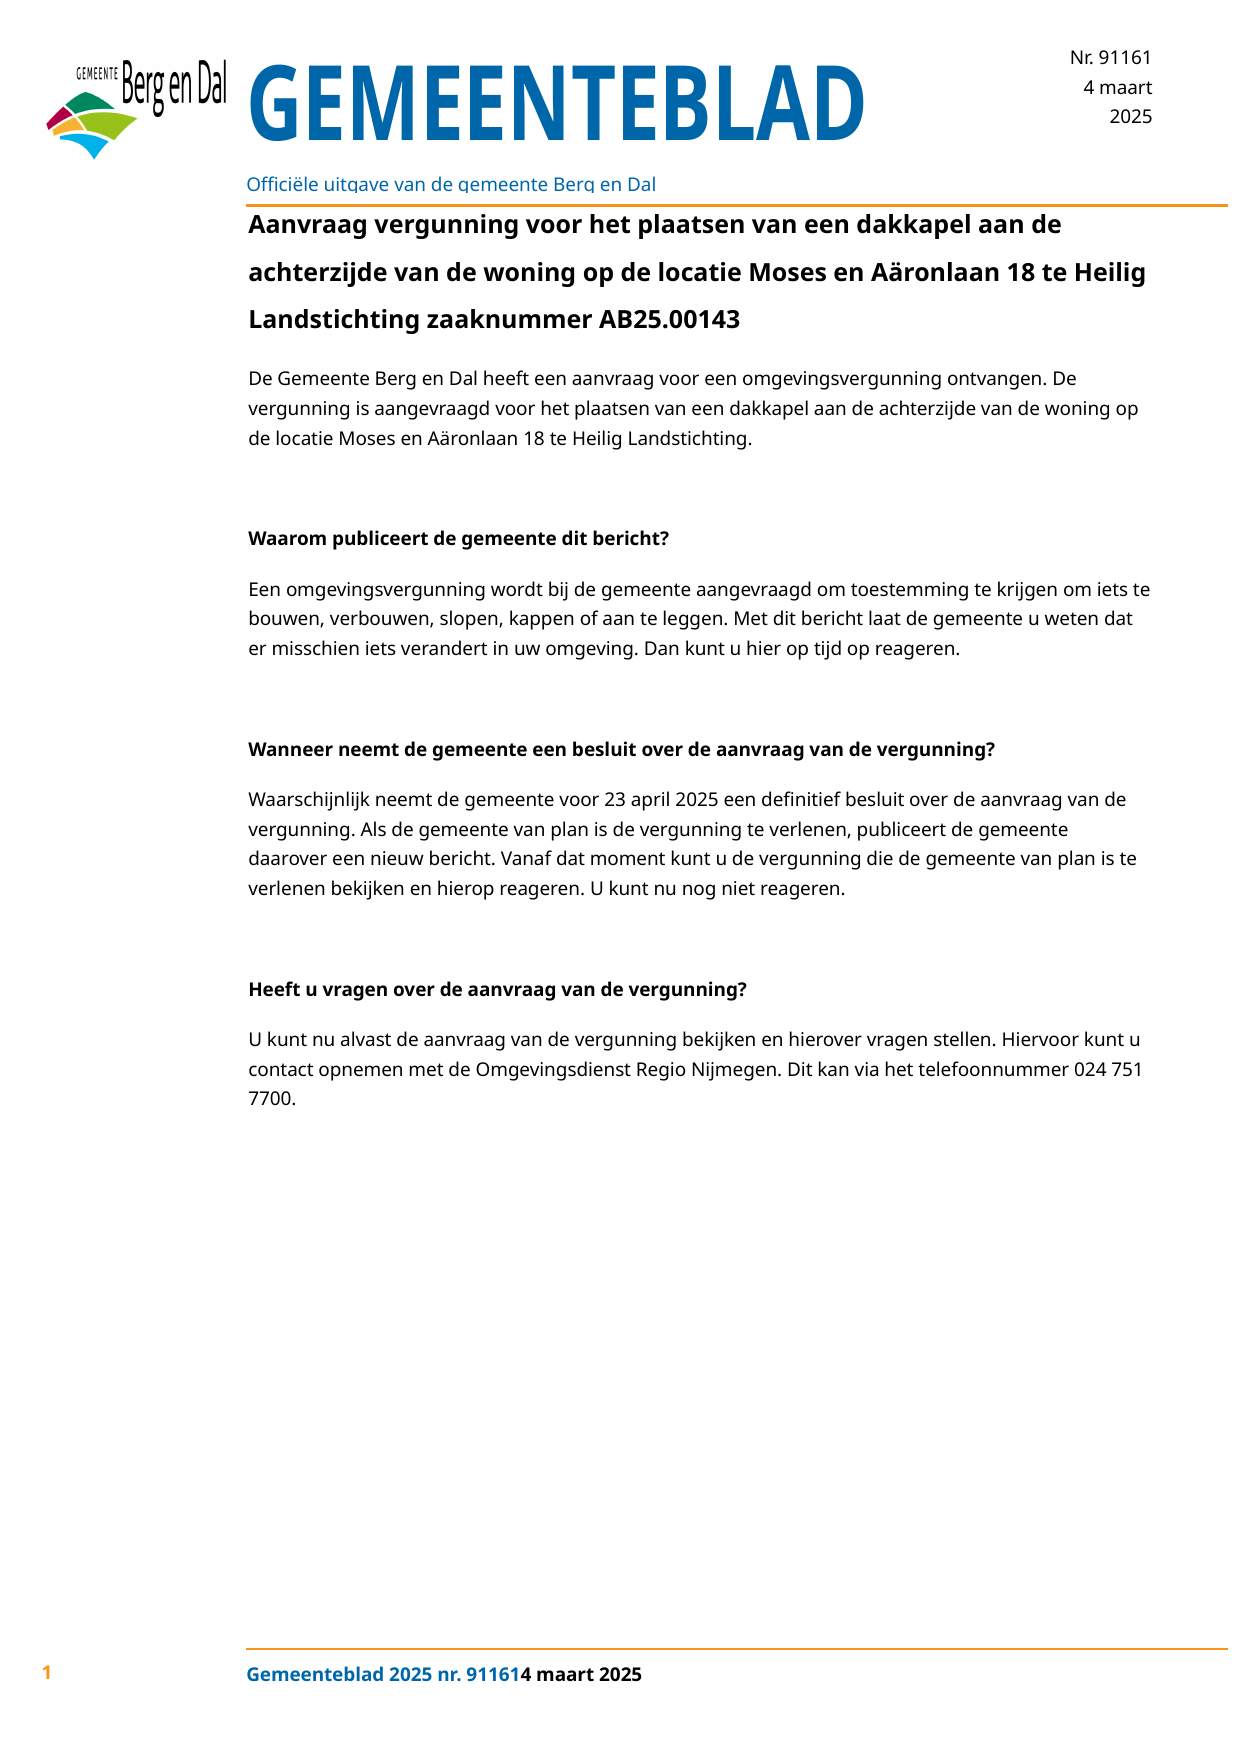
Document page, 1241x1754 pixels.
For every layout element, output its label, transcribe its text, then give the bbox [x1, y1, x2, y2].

text Een omgevingsvergunning wordt bij de gemeente aangevraagd om toestemming te krijgen om iets te bouwen, verbouwen, slopen, kappen of aan te leggen. Met dit bericht laat de gemeente u weten dat er misschien iets verandert in uw omgeving. Dan kunt u hier op tijd op reageren. [248, 576, 1152, 661]
text De Gemeente Berg en Dal heeft een aanvraag voor een omgevingsvergunning ontvangen. De vergunning is aangevraagd voor het plaatsen van een dakkapel aan de achterzijde van de woning op de locatie Moses en Aäronlaan 18 te Heilig Landstichting. [248, 366, 1152, 450]
picture [41, 47, 231, 172]
text U kunt nu alvast de aanvraag van de vergunning bekijken en hierover vragen stellen. Hiervoor kunt u contact opnemen met de Omgevingsdienst Regio Nijmegen. Dit kan via het telefoonnummer 024 751 7700. [248, 1026, 1152, 1111]
text Waarschijnlijk neemt de gemeente voor 23 april 2025 een definitief besluit over de aanvraag van de vergunning. Als de gemeente van plan is de vergunning te verlenen, publiceert de gemeente daarover een nieuw bericht. Vanaf dat moment kunt u de vergunning die de gemeente van plan is te verlenen bekijken en hierop reageren. U kunt nu nog niet reageren. [248, 786, 1152, 901]
text Heeft u vragen over de aanvraag van de vergunning? [248, 976, 1152, 1002]
text Aanvraag vergunning voor het plaatsen van een dakkapel aan de achterzijde van de woning op de locatie Moses en Aäronlaan 18 te Heilig Landstichting zaaknummer AB25.00143 [248, 207, 1152, 336]
text Wanneer neemt de gemeente een besluit over de aanvraag van de vergunning? [248, 736, 1152, 762]
text Waarom publiceert de gemeente dit bericht? [248, 526, 1152, 551]
